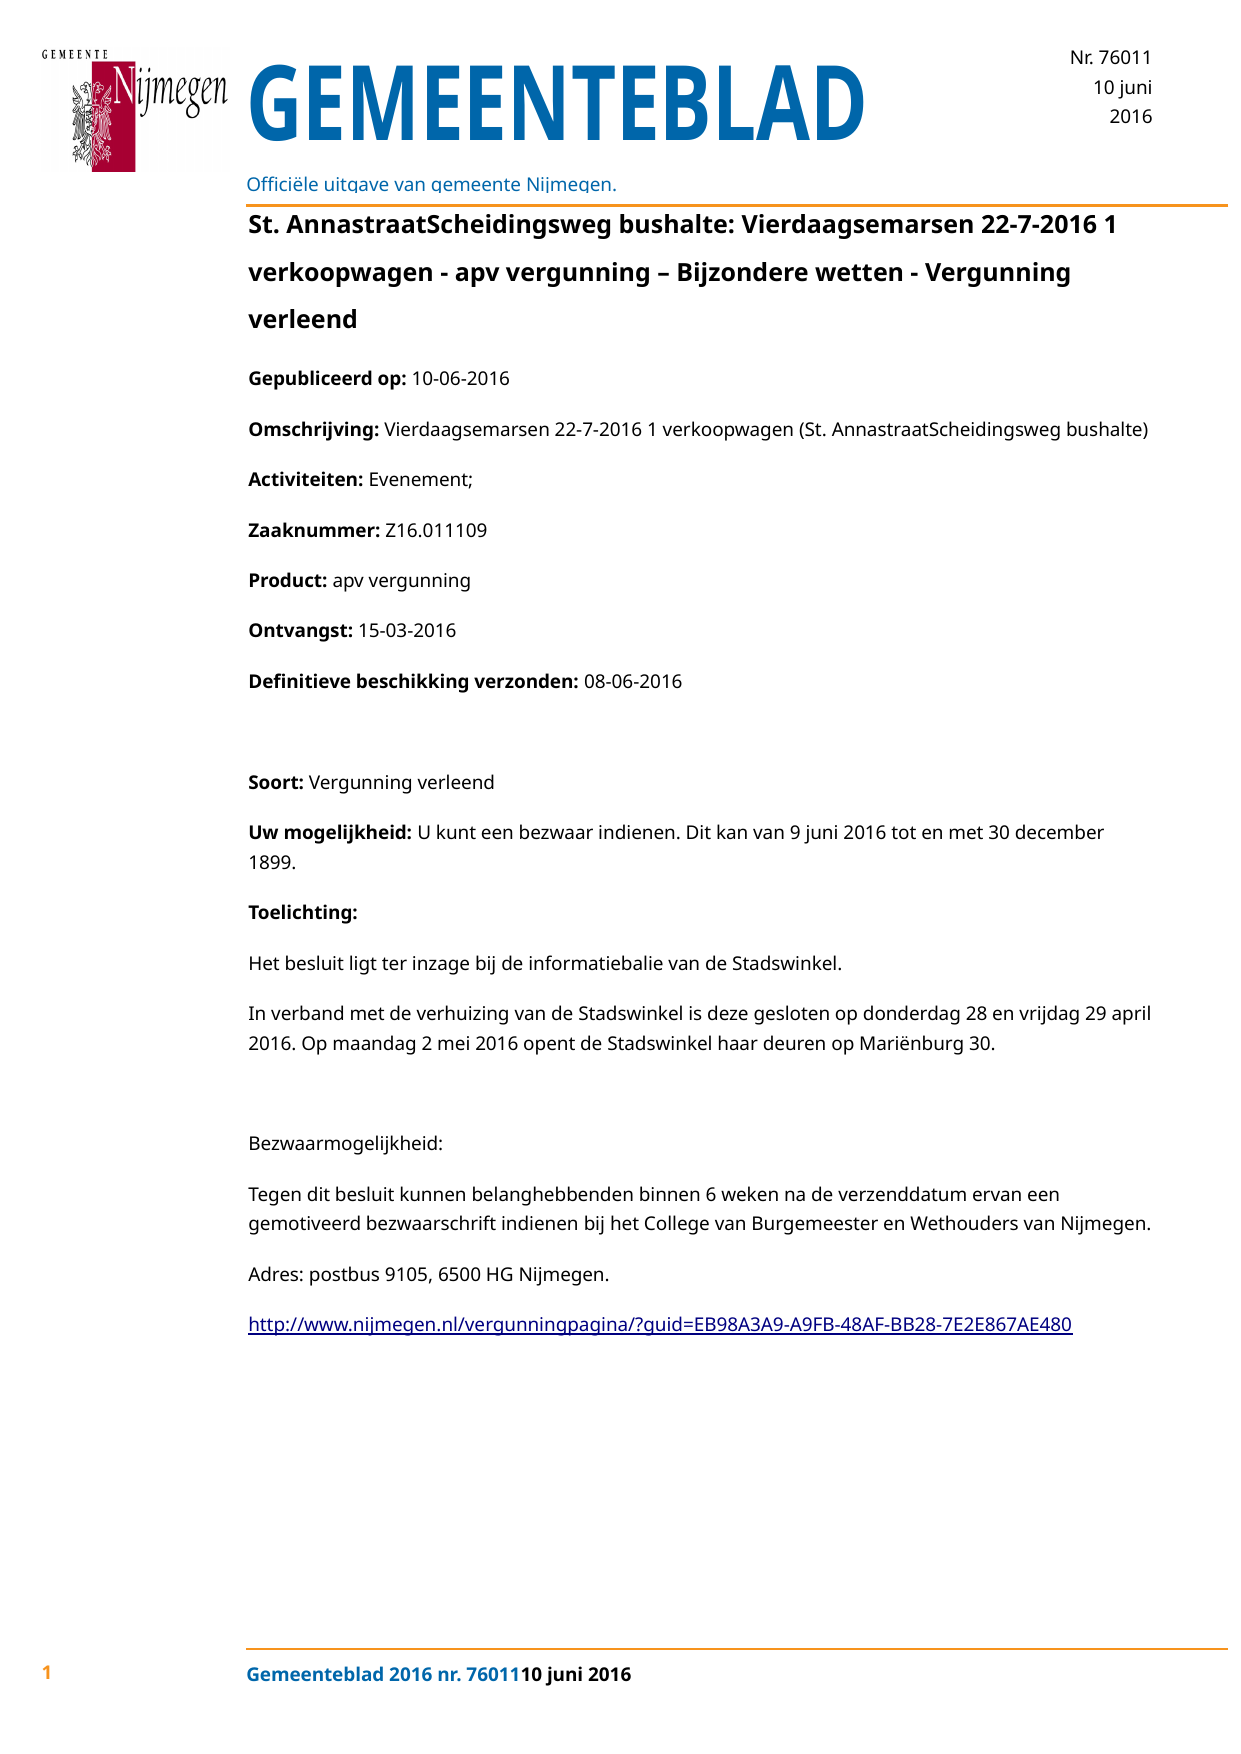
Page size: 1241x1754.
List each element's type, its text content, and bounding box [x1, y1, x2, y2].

text Omschrijving: Vierdaagsemarsen 22-7-2016 1 verkoopwagen (St. AnnastraatScheidingsweg bushalte) [248, 416, 1152, 442]
text Ontvangst: 15-03-2016 [248, 618, 1152, 643]
text Definitieve beschikking verzonden: 08-06-2016 [248, 668, 1152, 694]
text Het besluit ligt ter inzage bij de informatiebalie van de Stadswinkel. [248, 950, 1152, 975]
text Soort: Vergunning verleend [248, 769, 1152, 794]
text Toelichting: [248, 899, 1152, 925]
text Tegen dit besluit kunnen belanghebbenden binnen 6 weken na de verzenddatum ervan een gemotiveerd bezwaarschrift indienen bij het College van Burgemeester en Wethouders van Nijmegen. [248, 1181, 1152, 1236]
text Uw mogelijkheid: U kunt een bezwaar indienen. Dit kan van 9 juni 2016 tot en met 30 december 1899. [248, 819, 1152, 874]
text Gepubliceerd op: 10-06-2016 [248, 366, 1152, 391]
text In verband met de verhuizing van de Stadswinkel is deze gesloten op donderdag 28 en vrijdag 29 april 2016. Op maandag 2 mei 2016 opent de Stadswinkel haar deuren op Mariënburg 30. [248, 1000, 1152, 1055]
text St. AnnastraatScheidingsweg bushalte: Vierdaagsemarsen 22-7-2016 1 verkoopwagen - apv vergunning – Bijzondere wetten - Vergunning verleend [248, 207, 1152, 336]
text Product: apv vergunning [248, 567, 1152, 593]
text Zaaknummer: Z16.011109 [248, 517, 1152, 542]
text Activiteiten: Evenement; [248, 466, 1152, 492]
text Adres: postbus 9105, 6500 HG Nijmegen. [248, 1261, 1152, 1287]
text http://www.nijmegen.nl/vergunningpagina/?guid=EB98A3A9-A9FB-48AF-BB28-7E2E867AE480 [248, 1311, 1152, 1337]
picture [41, 47, 231, 172]
text Bezwaarmogelijkheid: [248, 1131, 1152, 1156]
